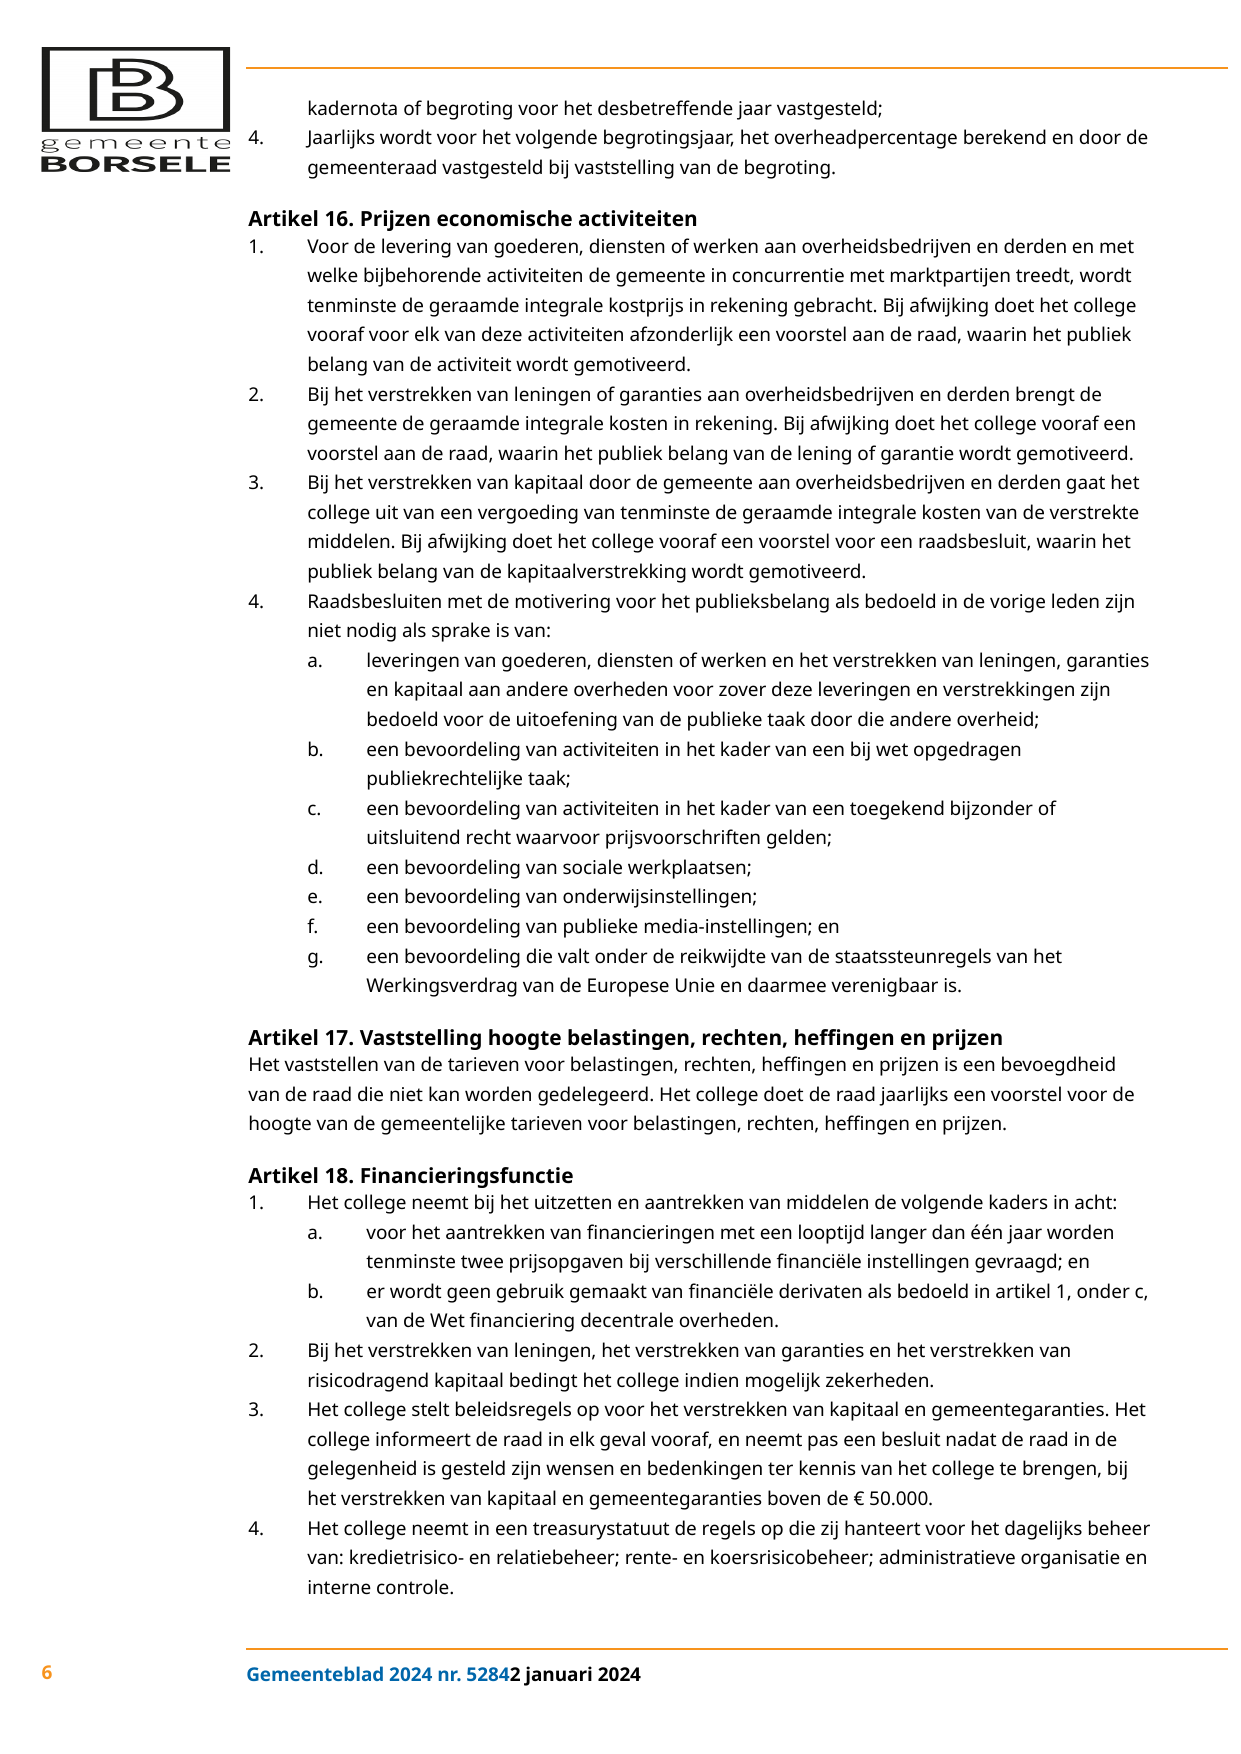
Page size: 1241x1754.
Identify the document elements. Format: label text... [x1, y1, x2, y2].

picture [41, 47, 231, 172]
list leveringen van goederen, diensten of werken en het verstrekken van leningen, garanties en kapitaal aan andere overheden voor zover deze leveringen en verstrekkingen zijn bedoeld voor de uitoefening van de publieke taak door die andere overheid; [307, 647, 1152, 732]
list voor het aantrekken van financieringen met een looptijd langer dan één jaar worden tenminste twee prijsopgaven bij verschillende financiële instellingen gevraagd; en [307, 1219, 1152, 1274]
list Het college neemt in een treasurystatuut de regels op die zij hanteert voor het dagelijks beheer van: kredietrisico- en relatiebeheer; rente- en koersrisicobeheer; administratieve organisatie en interne controle. [248, 1515, 1152, 1599]
list een bevoordeling die valt onder de reikwijdte van de staatssteunregels van het Werkingsverdrag van de Europese Unie en daarmee verenigbaar is. [307, 943, 1152, 998]
text Het vaststellen van de tarieven voor belastingen, rechten, heffingen en prijzen is een bevoegdheid van de raad die niet kan worden gedelegeerd. Het college doet de raad jaarlijks een voorstel voor de hoogte van de gemeentelijke tarieven voor belastingen, rechten, heffingen en prijzen. [248, 1051, 1152, 1136]
list Het college neemt bij het uitzetten en aantrekken van middelen de volgende kaders in acht: [248, 1189, 1152, 1215]
list Het college stelt beleidsregels op voor het verstrekken van kapitaal en gemeentegaranties. Het college informeert de raad in elk geval vooraf, en neemt pas een besluit nadat de raad in de gelegenheid is gesteld zijn wensen en bedenkingen ter kennis van het college te brengen, bij het verstrekken van kapitaal en gemeentegaranties boven de € 50.000. [248, 1396, 1152, 1511]
list een bevoordeling van activiteiten in het kader van een bij wet opgedragen publiekrechtelijke taak; [307, 736, 1152, 791]
list er wordt geen gebruik gemaakt van financiële derivaten als bedoeld in artikel 1, onder c, van de Wet financiering decentrale overheden. [307, 1278, 1152, 1333]
list Bij het verstrekken van leningen, het verstrekken van garanties en het verstrekken van risicodragend kapitaal bedingt het college indien mogelijk zekerheden. [248, 1337, 1152, 1392]
list een bevoordeling van publieke media-instellingen; en [307, 913, 1152, 939]
list een bevoordeling van activiteiten in het kader van een toegekend bijzonder of uitsluitend recht waarvoor prijsvoorschriften gelden; [307, 795, 1152, 850]
list een bevoordeling van sociale werkplaatsen; [307, 854, 1152, 880]
text Artikel 16. Prijzen economische activiteiten [248, 204, 1152, 233]
list Jaarlijks wordt voor het volgende begrotingsjaar, het overheadpercentage berekend en door de gemeenteraad vastgesteld bij vaststelling van de begroting. [248, 124, 1152, 180]
list kadernota of begroting voor het desbetreffende jaar vastgesteld; [248, 95, 1152, 121]
list Voor de levering van goederen, diensten of werken aan overheidsbedrijven en derden en met welke bijbehorende activiteiten de gemeente in concurrentie met marktpartijen treedt, wordt tenminste de geraamde integrale kostprijs in rekening gebracht. Bij afwijking doet het college vooraf voor elk van deze activiteiten afzonderlijk een voorstel aan de raad, waarin het publiek belang van de activiteit wordt gemotiveerd. [248, 233, 1152, 377]
list Bij het verstrekken van leningen of garanties aan overheidsbedrijven en derden brengt de gemeente de geraamde integrale kosten in rekening. Bij afwijking doet het college vooraf een voorstel aan de raad, waarin het publiek belang van de lening of garantie wordt gemotiveerd. [248, 381, 1152, 466]
text Artikel 18. Financieringsfunctie [248, 1161, 1152, 1189]
list Raadsbesluiten met de motivering voor het publieksbelang als bedoeld in de vorige leden zijn niet nodig als sprake is van: [248, 588, 1152, 643]
list een bevoordeling van onderwijsinstellingen; [307, 884, 1152, 909]
text Artikel 17. Vaststelling hoogte belastingen, rechten, heffingen en prijzen [248, 1023, 1152, 1051]
list Bij het verstrekken van kapitaal door de gemeente aan overheidsbedrijven en derden gaat het college uit van een vergoeding van tenminste de geraamde integrale kosten van de verstrekte middelen. Bij afwijking doet het college vooraf een voorstel voor een raadsbesluit, waarin het publiek belang van de kapitaalverstrekking wordt gemotiveerd. [248, 469, 1152, 584]
